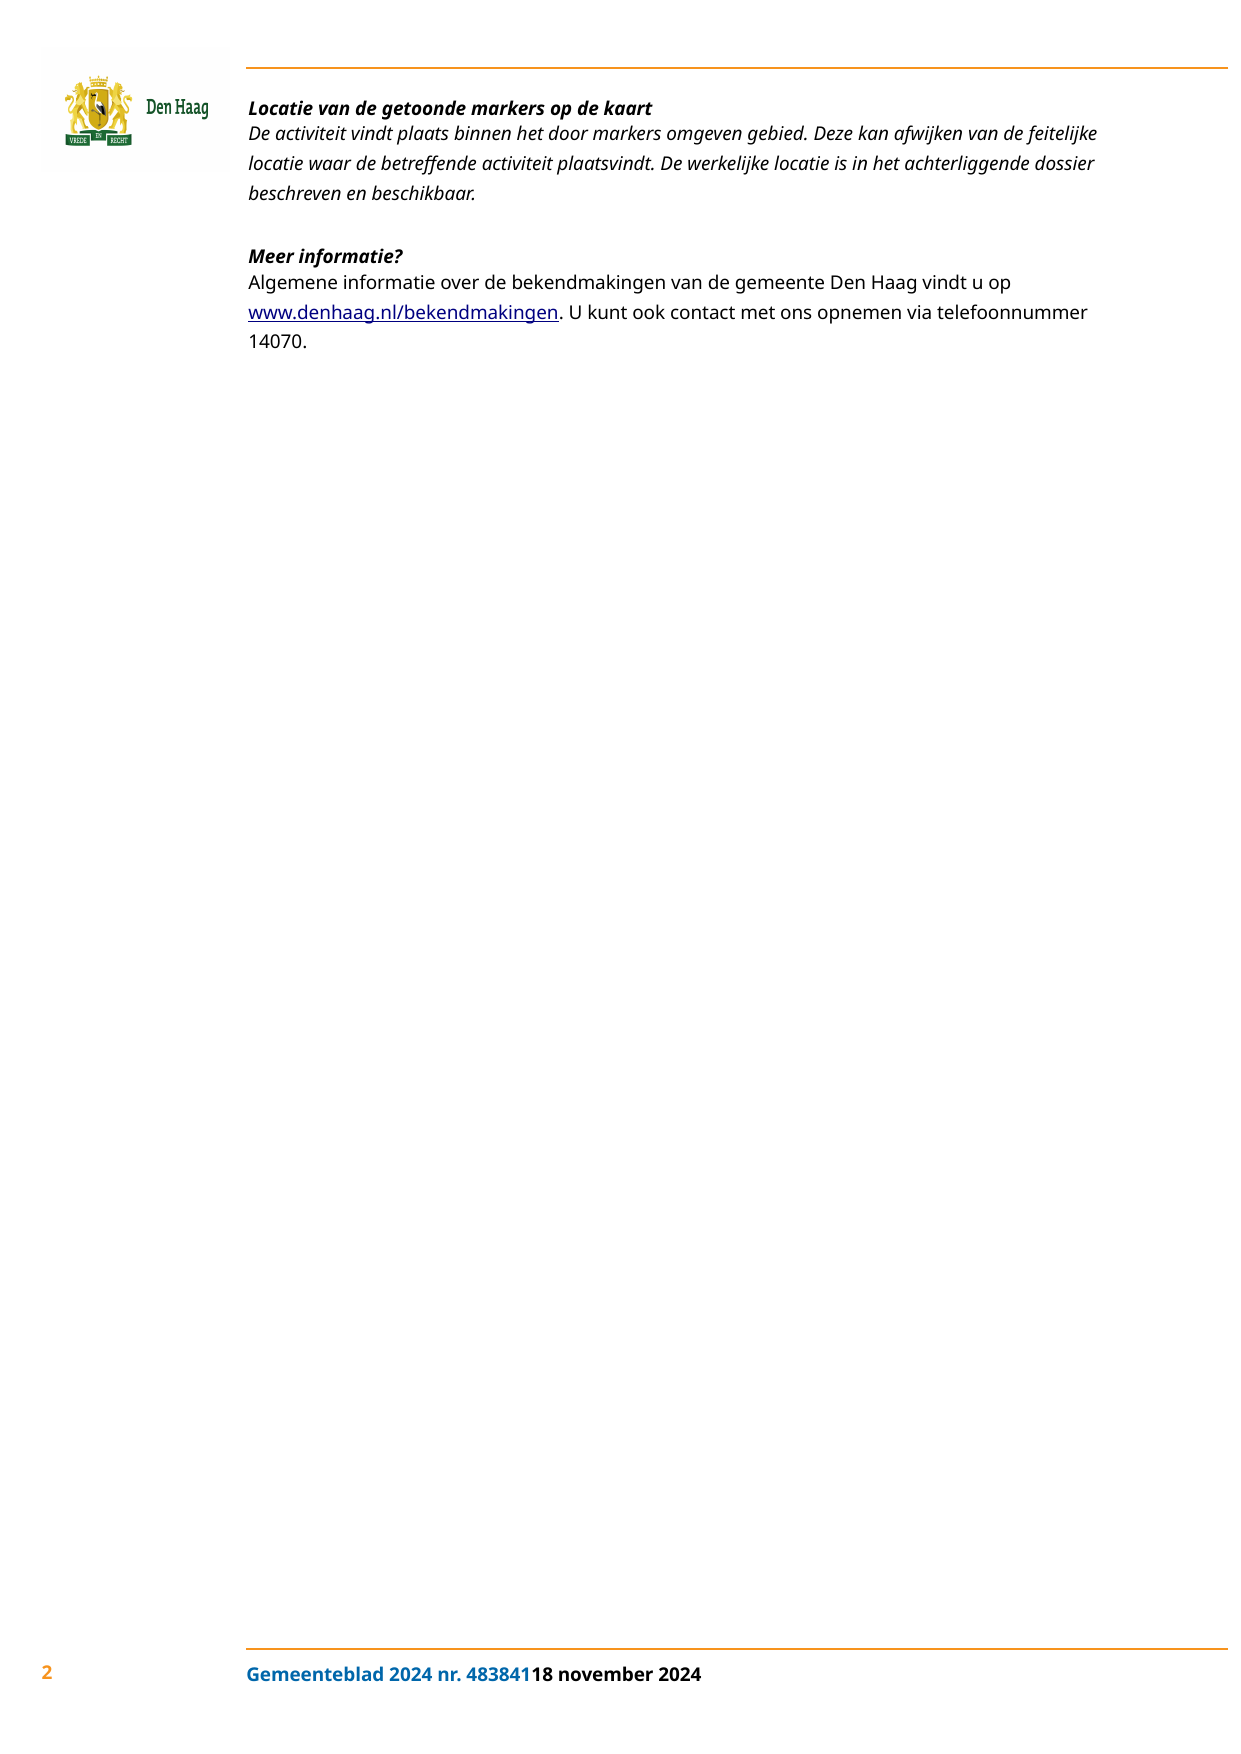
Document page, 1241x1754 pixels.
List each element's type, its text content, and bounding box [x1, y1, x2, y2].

text Meer informatie? [248, 244, 1152, 269]
picture [41, 47, 231, 172]
text Locatie van de getoonde markers op de kaart [248, 95, 1152, 121]
text Algemene informatie over de bekendmakingen van de gemeente Den Haag vindt u op www.denhaag.nl/bekendmakingen. U kunt ook contact met ons opnemen via telefoonnummer 14070. [248, 269, 1152, 354]
text De activiteit vindt plaats binnen het door markers omgeven gebied. Deze kan afwijken van de feitelijke locatie waar de betreffende activiteit plaatsvindt. De werkelijke locatie is in het achterliggende dossier beschreven en beschikbaar. [248, 121, 1152, 205]
